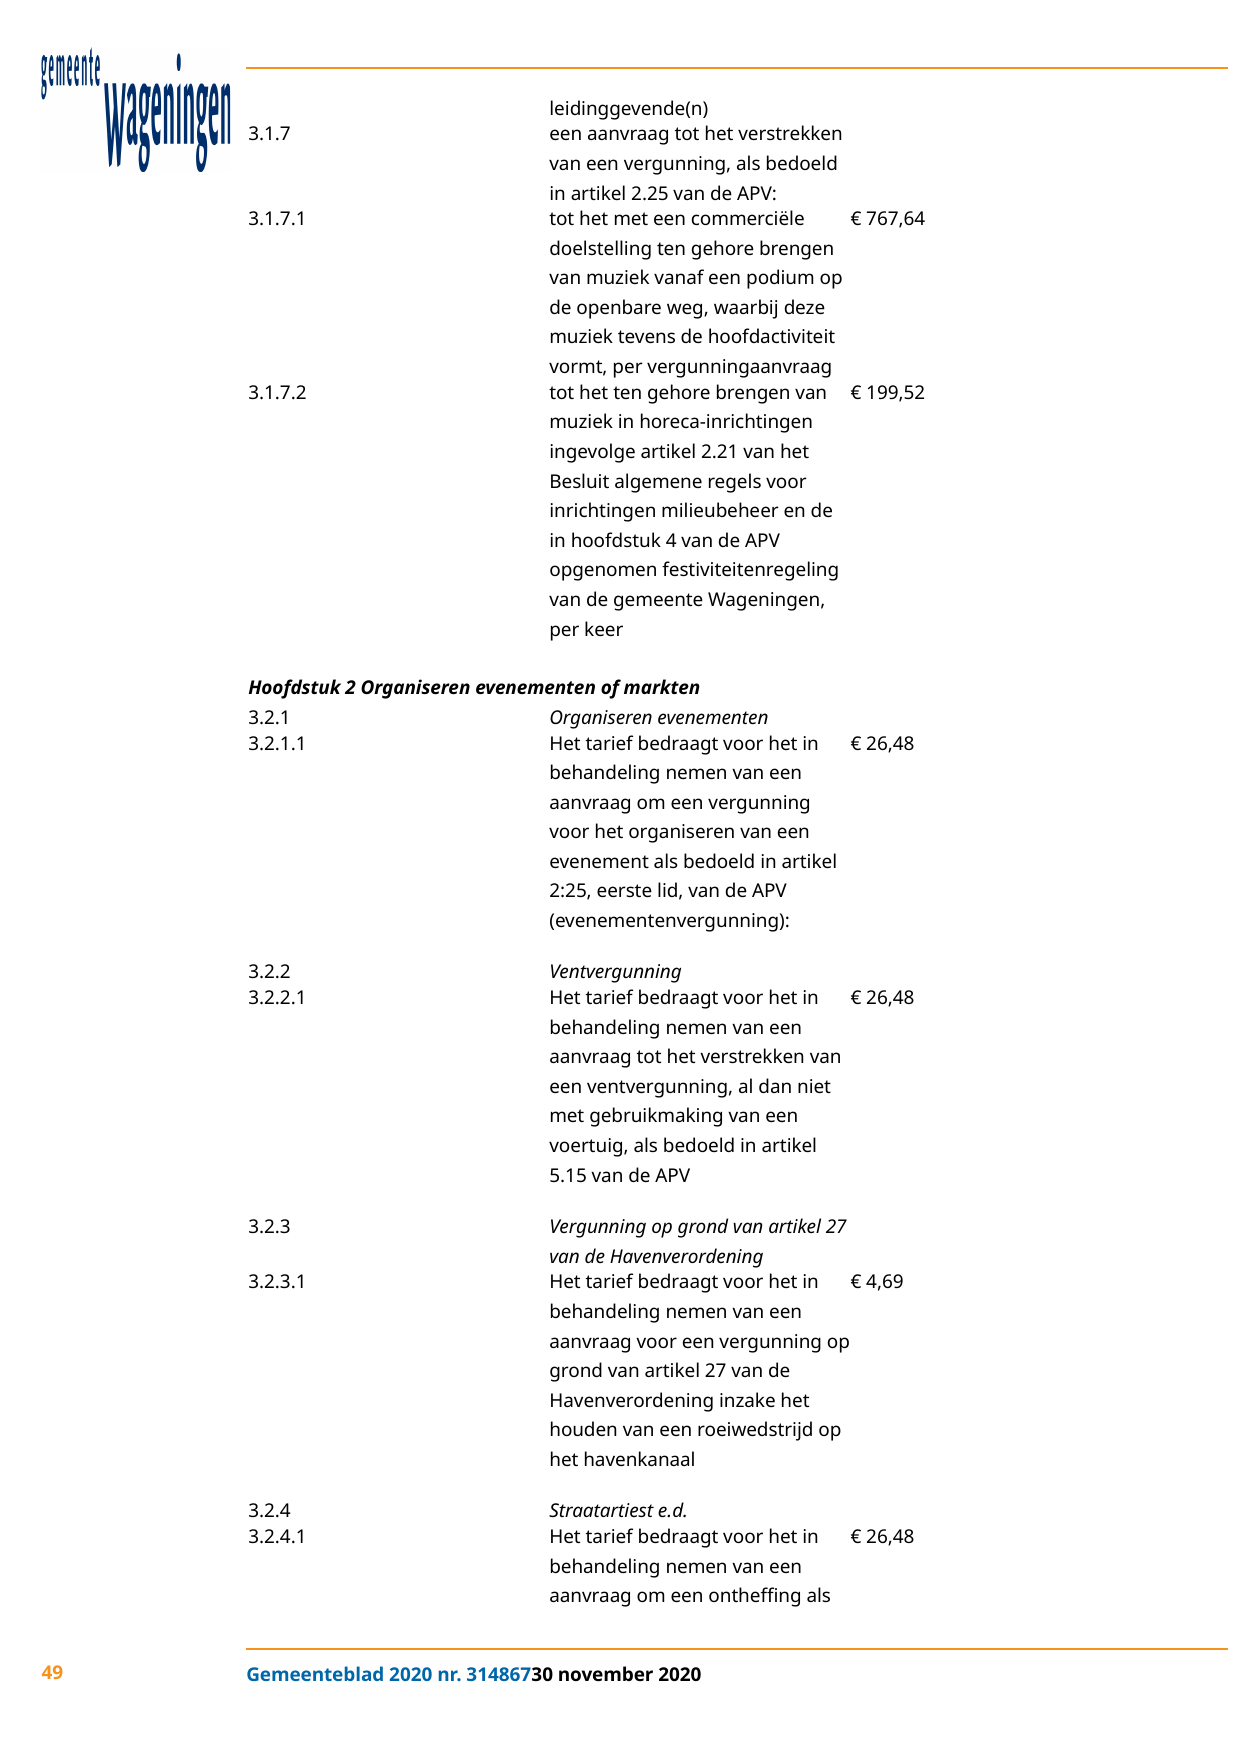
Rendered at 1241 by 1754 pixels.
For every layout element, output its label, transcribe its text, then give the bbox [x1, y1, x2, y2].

picture [41, 47, 231, 172]
table_cell [850, 1472, 1152, 1498]
text Hoofdstuk 2 Organiseren evenementen of markten [248, 674, 1152, 700]
table_cell € 767,64 [850, 205, 1152, 379]
table_cell € 26,48 [850, 730, 1152, 933]
table_cell 3.2.2 [248, 959, 549, 984]
table_cell [248, 933, 549, 959]
table_cell [549, 1188, 850, 1213]
table_cell € 199,52 [850, 379, 1152, 641]
table_cell 3.2.4 [248, 1498, 549, 1523]
table_cell [850, 933, 1152, 959]
table_cell Het tarief bedraagt voor het in behandeling nemen van een aanvraag tot het verstrekken van een ventvergunning, al dan niet met gebruikmaking van een voertuig, als bedoeld in artikel 5.15 van de APV [549, 984, 850, 1188]
table_cell tot het met een commerciële doelstelling ten gehore brengen van muziek vanaf een podium op de openbare weg, waarbij deze muziek tevens de hoofdactiviteit vormt, per vergunningaanvraag [549, 205, 850, 379]
table_cell 3.2.4.1 [248, 1523, 549, 1608]
table_cell Het tarief bedraagt voor het in behandeling nemen van een aanvraag om een vergunning voor het organiseren van een evenement als bedoeld in artikel 2:25, eerste lid, van de APV (evenementenvergunning): [549, 730, 850, 933]
table_cell € 4,69 [850, 1269, 1152, 1472]
table_cell € 26,48 [850, 984, 1152, 1188]
table_cell Het tarief bedraagt voor het in behandeling nemen van een aanvraag om een ontheffing als [549, 1523, 850, 1608]
table_cell [850, 95, 1152, 121]
table_cell [850, 1213, 1152, 1269]
table_cell 3.2.3 [248, 1213, 549, 1269]
table_cell een aanvraag tot het verstrekken van een vergunning, als bedoeld in artikel 2.25 van de APV: [549, 121, 850, 205]
table_cell 3.2.1.1 [248, 730, 549, 933]
table_cell [248, 1188, 549, 1213]
table_cell tot het ten gehore brengen van muziek in horeca-inrichtingen ingevolge artikel 2.21 van het Besluit algemene regels voor inrichtingen milieubeheer en de in hoofdstuk 4 van de APV opgenomen festiviteitenregeling van de gemeente Wageningen, per keer [549, 379, 850, 641]
table_cell [850, 121, 1152, 205]
table_cell 3.1.7.2 [248, 379, 549, 641]
table_cell [850, 1498, 1152, 1523]
table_cell leidinggevende(n) [549, 95, 850, 121]
table_cell [850, 959, 1152, 984]
table_cell Vergunning op grond van artikel 27 van de Havenverordening [549, 1213, 850, 1269]
table_cell [248, 95, 549, 121]
table_cell [248, 1472, 549, 1498]
table_cell [850, 1188, 1152, 1213]
table_cell [549, 933, 850, 959]
table_cell 3.1.7 [248, 121, 549, 205]
table_cell [549, 1472, 850, 1498]
table_cell € 26,48 [850, 1523, 1152, 1608]
table_cell Het tarief bedraagt voor het in behandeling nemen van een aanvraag voor een vergunning op grond van artikel 27 van de Havenverordening inzake het houden van een roeiwedstrijd op het havenkanaal [549, 1269, 850, 1472]
table_cell 3.2.3.1 [248, 1269, 549, 1472]
table_header 3.2.1 [248, 704, 549, 730]
table_header Organiseren evenementen [549, 704, 850, 730]
table_cell 3.1.7.1 [248, 205, 549, 379]
table_cell Ventvergunning [549, 959, 850, 984]
table_cell Straatartiest e.d. [549, 1498, 850, 1523]
table_header [850, 704, 1152, 730]
table_cell 3.2.2.1 [248, 984, 549, 1188]
